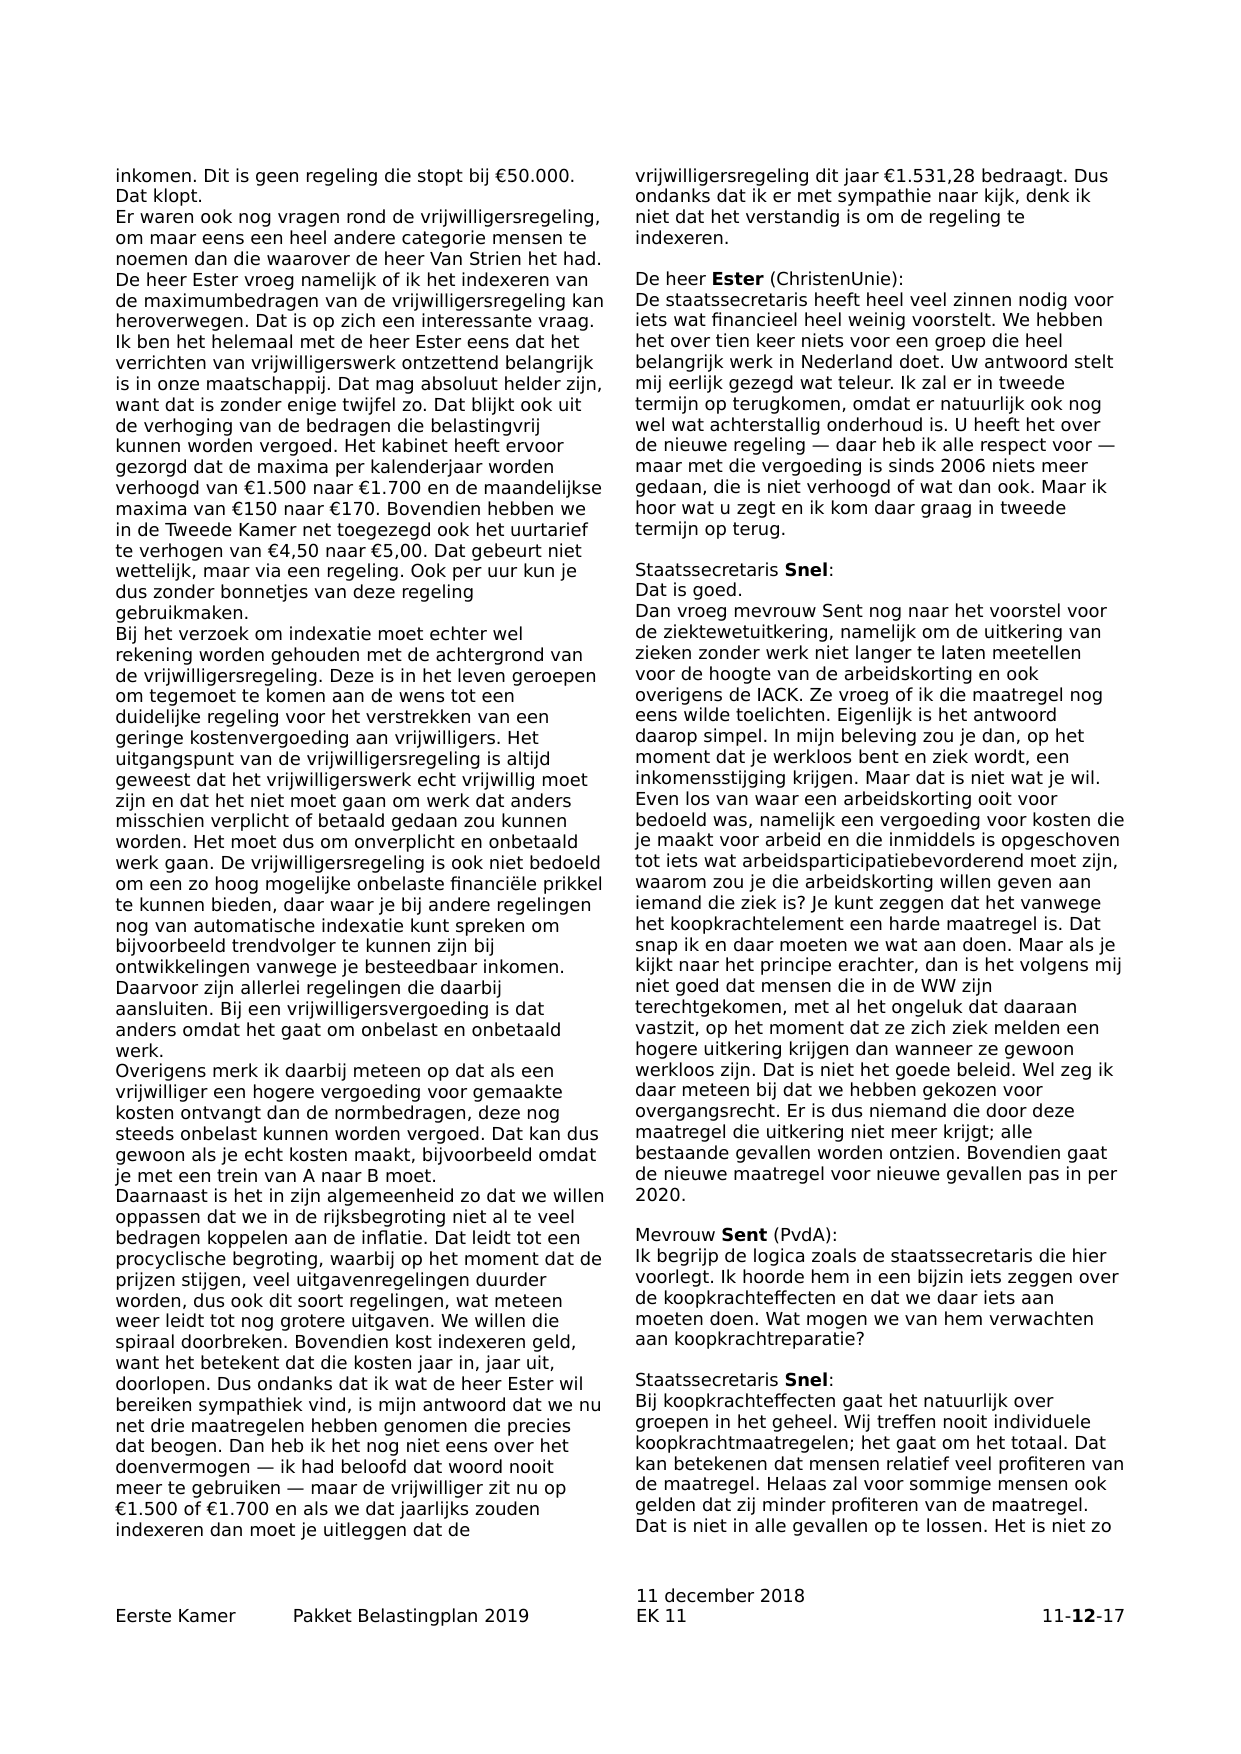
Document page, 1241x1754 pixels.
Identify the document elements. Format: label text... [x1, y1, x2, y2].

text Bij koopkrachteffecten gaat het natuurlijk over groepen in het geheel. Wij treffen nooit individuele koopkrachtmaatregelen; het gaat om het totaal. Dat kan betekenen dat mensen relatief veel profiteren van de maatregel. Helaas zal voor sommige mensen ook gelden dat zij minder profiteren van de maatregel. Dat is niet in alle gevallen op te lossen. Het is niet zo [635, 1391, 1125, 1537]
text Overigens merk ik daarbij meteen op dat als een vrijwilliger een hogere vergoeding voor gemaakte kosten ontvangt dan de normbedragen, deze nog steeds onbelast kunnen worden vergoed. Dat kan dus gewoon als je echt kosten maakt, bijvoorbeeld omdat je met een trein van A naar B moet. [115, 1061, 605, 1186]
text De staatssecretaris heeft heel veel zinnen nodig voor iets wat financieel heel weinig voorstelt. We hebben het over tien keer niets voor een groep die heel belangrijk werk in Nederland doet. Uw antwoord stelt mij eerlijk gezegd wat teleur. Ik zal er in tweede termijn op terugkomen, omdat er natuurlijk ook nog wel wat achterstallig onderhoud is. U heeft het over de nieuwe regeling — daar heb ik alle respect voor — maar met die vergoeding is sinds 2006 niets meer gedaan, die is niet verhoogd of wat dan ook. Maar ik hoor wat u zegt en ik kom daar graag in tweede termijn op terug. [635, 289, 1125, 539]
text inkomen. Dit is geen regeling die stopt bij €50.000. Dat klopt. [115, 165, 605, 207]
text Bij het verzoek om indexatie moet echter wel rekening worden gehouden met de achtergrond van de vrijwilligersregeling. Deze is in het leven geroepen om tegemoet te komen aan de wens tot een duidelijke regeling voor het verstrekken van een geringe kostenvergoeding aan vrijwilligers. Het uitgangspunt van de vrijwilligersregeling is altijd geweest dat het vrijwilligerswerk echt vrijwillig moet zijn en dat het niet moet gaan om werk dat anders misschien verplicht of betaald gedaan zou kunnen worden. Het moet dus om onverplicht en onbetaald werk gaan. De vrijwilligersregeling is ook niet bedoeld om een zo hoog mogelijke onbelaste financiële prikkel te kunnen bieden, daar waar je bij andere regelingen nog van automatische indexatie kunt spreken om bijvoorbeeld trendvolger te kunnen zijn bij ontwikkelingen vanwege je besteedbaar inkomen. Daarvoor zijn allerlei regelingen die daarbij aansluiten. Bij een vrijwilligersvergoeding is dat anders omdat het gaat om onbelast en onbetaald werk. [115, 624, 605, 1061]
text Ik begrijp de logica zoals de staatssecretaris die hier voorlegt. Ik hoorde hem in een bijzin iets zeggen over de koopkrachteffecten en dat we daar iets aan moeten doen. Wat mogen we van hem verwachten aan koopkrachtreparatie? [635, 1246, 1125, 1350]
text Daarnaast is het in zijn algemeenheid zo dat we willen oppassen dat we in de rijksbegroting niet al te veel bedragen koppelen aan de inflatie. Dat leidt tot een procyclische begroting, waarbij op het moment dat de prijzen stijgen, veel uitgavenregelingen duurder worden, dus ook dit soort regelingen, wat meteen weer leidt tot nog grotere uitgaven. We willen die spiraal doorbreken. Bovendien kost indexeren geld, want het betekent dat die kosten jaar in, jaar uit, doorlopen. Dus ondanks dat ik wat de heer Ester wil bereiken sympathiek vind, is mijn antwoord dat we nu net drie maatregelen hebben genomen die precies dat beogen. Dan heb ik het nog niet eens over het doenvermogen — ik had beloofd dat woord nooit meer te gebruiken — maar de vrijwilliger zit nu op €1.500 of €1.700 en als we dat jaarlijks zouden indexeren dan moet je uitleggen dat de [115, 1186, 605, 1540]
text vrijwilligersregeling dit jaar €1.531,28 bedraagt. Dus ondanks dat ik er met sympathie naar kijk, denk ik niet dat het verstandig is om de regeling te indexeren. [635, 165, 1125, 249]
text De heer Ester (ChristenUnie): [635, 269, 1125, 289]
text Dat is goed. [635, 580, 1125, 601]
text Dan vroeg mevrouw Sent nog naar het voorstel voor de ziektewetuitkering, namelijk om de uitkering van zieken zonder werk niet langer te laten meetellen voor de hoogte van de arbeidskorting en ook overigens de IACK. Ze vroeg of ik die maatregel nog eens wilde toelichten. Eigenlijk is het antwoord daarop simpel. In mijn beleving zou je dan, op het moment dat je werkloos bent en ziek wordt, een inkomensstijging krijgen. Maar dat is niet wat je wil. Even los van waar een arbeidskorting ooit voor bedoeld was, namelijk een vergoeding voor kosten die je maakt voor arbeid en die inmiddels is opgeschoven tot iets wat arbeidsparticipatiebevorderend moet zijn, waarom zou je die arbeidskorting willen geven aan iemand die ziek is? Je kunt zeggen dat het vanwege het koopkrachtelement een harde maatregel is. Dat snap ik en daar moeten we wat aan doen. Maar als je kijkt naar het principe erachter, dan is het volgens mij niet goed dat mensen die in de WW zijn terechtgekomen, met al het ongeluk dat daaraan vastzit, op het moment dat ze zich ziek melden een hogere uitkering krijgen dan wanneer ze gewoon werkloos zijn. Dat is niet het goede beleid. Wel zeg ik daar meteen bij dat we hebben gekozen voor overgangsrecht. Er is dus niemand die door deze maatregel die uitkering niet meer krijgt; alle bestaande gevallen worden ontzien. Bovendien gaat de nieuwe maatregel voor nieuwe gevallen pas in per 2020. [635, 601, 1125, 1205]
text Mevrouw Sent (PvdA): [635, 1225, 1125, 1246]
text Er waren ook nog vragen rond de vrijwilligersregeling, om maar eens een heel andere categorie mensen te noemen dan die waarover de heer Van Strien het had. De heer Ester vroeg namelijk of ik het indexeren van de maximumbedragen van de vrijwilligersregeling kan heroverwegen. Dat is op zich een interessante vraag. Ik ben het helemaal met de heer Ester eens dat het verrichten van vrijwilligerswerk ontzettend belangrijk is in onze maatschappij. Dat mag absoluut helder zijn, want dat is zonder enige twijfel zo. Dat blijkt ook uit de verhoging van de bedragen die belastingvrij kunnen worden vergoed. Het kabinet heeft ervoor gezorgd dat de maxima per kalenderjaar worden verhoogd van €1.500 naar €1.700 en de maandelijkse maxima van €150 naar €170. Bovendien hebben we in de Tweede Kamer net toegezegd ook het uurtarief te verhogen van €4,50 naar €5,00. Dat gebeurt niet wettelijk, maar via een regeling. Ook per uur kun je dus zonder bonnetjes van deze regeling gebruikmaken. [115, 207, 605, 624]
text Staatssecretaris Snel: [635, 559, 1125, 580]
text Staatssecretaris Snel: [635, 1370, 1125, 1391]
